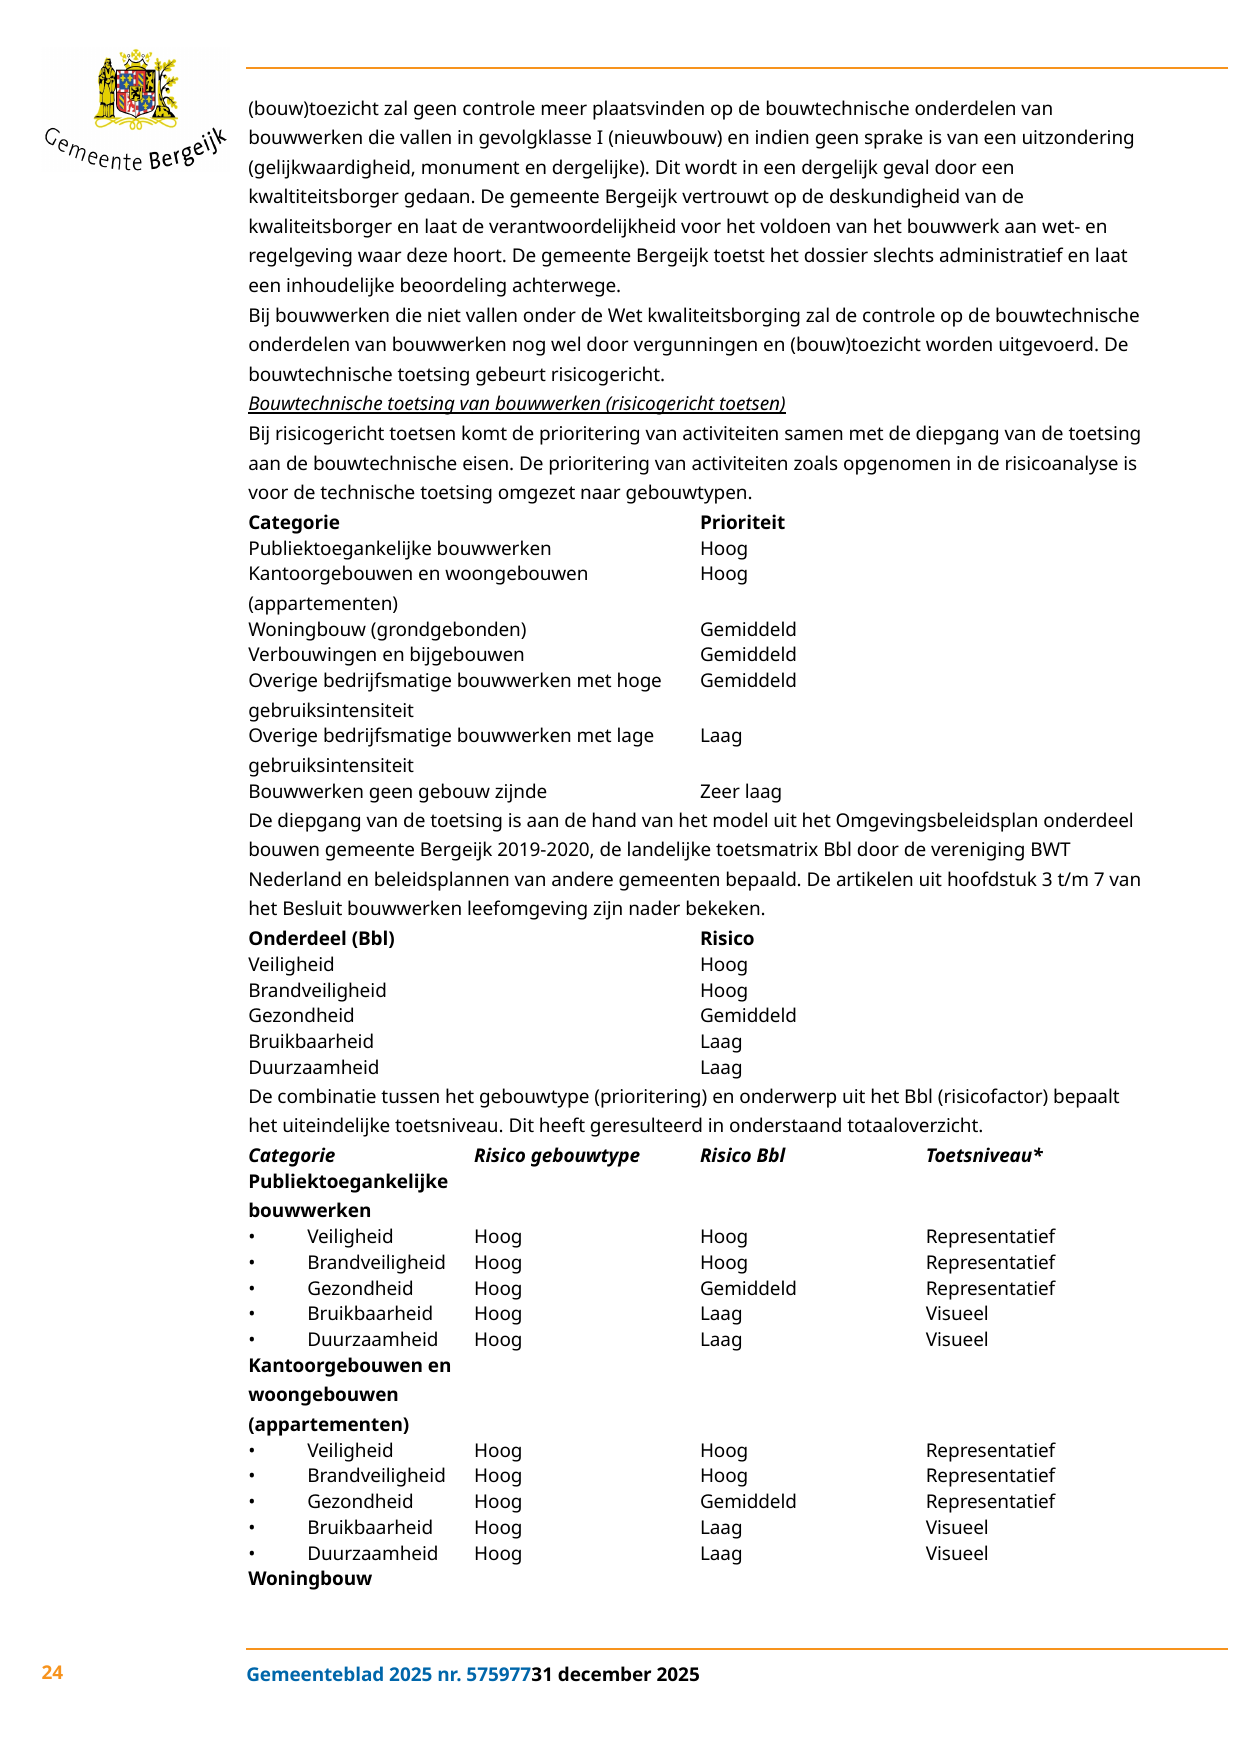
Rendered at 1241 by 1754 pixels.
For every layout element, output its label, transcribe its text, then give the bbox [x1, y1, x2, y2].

table_cell Gezondheid [248, 1488, 474, 1514]
table_cell Gezondheid [248, 1003, 700, 1028]
table_cell Kantoorgebouwen en woongebouwen (appartementen) [248, 561, 700, 616]
table_cell [926, 1352, 1152, 1437]
text De combinatie tussen het gebouwtype (prioritering) en onderwerp uit het Bbl (risicofactor) bepaalt het uiteindelijke toetsniveau. Dit heeft geresulteerd in onderstaand totaaloverzicht. [248, 1083, 1152, 1138]
table_header Categorie [248, 509, 700, 535]
text Bij bouwwerken die niet vallen onder de Wet kwaliteitsborging zal de controle op de bouwtechnische onderdelen van bouwwerken nog wel door vergunningen en (bouw)toezicht worden uitgevoerd. De bouwtechnische toetsing gebeurt risicogericht. [248, 302, 1152, 387]
table_cell Hoog [474, 1437, 700, 1462]
table_cell Hoog [474, 1540, 700, 1565]
table_cell Publiektoegankelijke bouwwerken [248, 535, 700, 561]
table_cell Gemiddeld [700, 1003, 1152, 1028]
table_cell Verbouwingen en bijgebouwen [248, 642, 700, 667]
table_cell Hoog [700, 1437, 926, 1462]
table_cell Representatief [926, 1249, 1152, 1275]
table_cell Publiektoegankelijke bouwwerken [248, 1168, 474, 1223]
table_cell Veiligheid [248, 951, 700, 977]
table_cell Duurzaamheid [248, 1540, 474, 1565]
table_cell Laag [700, 1540, 926, 1565]
table_cell Representatief [926, 1488, 1152, 1514]
table_cell Laag [700, 1054, 1152, 1080]
table_cell Hoog [700, 535, 1152, 561]
table_cell Representatief [926, 1437, 1152, 1462]
table_cell Brandveiligheid [248, 1249, 474, 1275]
table_cell [700, 1352, 926, 1437]
text De diepgang van de toetsing is aan de hand van het model uit het Omgevingsbeleidsplan onderdeel bouwen gemeente Bergeijk 2019-2020, de landelijke toetsmatrix Bbl door de vereniging BWT Nederland en beleidsplannen van andere gemeenten bepaald. De artikelen uit hoofdstuk 3 t/m 7 van het Besluit bouwwerken leefomgeving zijn nader bekeken. [248, 807, 1152, 921]
table_cell Bruikbaarheid [248, 1300, 474, 1326]
table_cell Gemiddeld [700, 642, 1152, 667]
table_cell Duurzaamheid [248, 1326, 474, 1352]
table_cell [700, 1565, 926, 1591]
table_cell Brandveiligheid [248, 977, 700, 1002]
table_header Risico Bbl [700, 1142, 926, 1168]
table_cell [474, 1565, 700, 1591]
table_cell Hoog [700, 1249, 926, 1275]
table_cell [474, 1168, 700, 1223]
table_cell Hoog [474, 1514, 700, 1540]
table_cell Bouwwerken geen gebouw zijnde [248, 778, 700, 804]
table_cell Gemiddeld [700, 667, 1152, 723]
table_cell Overige bedrijfsmatige bouwwerken met lage gebruiksintensiteit [248, 723, 700, 778]
table_cell Hoog [474, 1463, 700, 1488]
table_cell Laag [700, 1326, 926, 1352]
table_cell Laag [700, 1300, 926, 1326]
table_header Prioriteit [700, 509, 1152, 535]
table_cell Visueel [926, 1326, 1152, 1352]
table_cell Hoog [474, 1275, 700, 1300]
table_cell Gemiddeld [700, 616, 1152, 642]
table_cell Gemiddeld [700, 1275, 926, 1300]
table_cell Hoog [474, 1326, 700, 1352]
table_cell Hoog [700, 1223, 926, 1249]
table_cell [700, 1168, 926, 1223]
table_cell Hoog [700, 1463, 926, 1488]
table_cell Laag [700, 723, 1152, 778]
table_cell Laag [700, 1514, 926, 1540]
table_cell Gemiddeld [700, 1488, 926, 1514]
table_cell Kantoorgebouwen en woongebouwen (appartementen) [248, 1352, 474, 1437]
table_cell Duurzaamheid [248, 1054, 700, 1080]
table_cell Gezondheid [248, 1275, 474, 1300]
table_cell Hoog [474, 1300, 700, 1326]
text (bouw)toezicht zal geen controle meer plaatsvinden op de bouwtechnische onderdelen van bouwwerken die vallen in gevolgklasse I (nieuwbouw) en indien geen sprake is van een uitzondering (gelijkwaardigheid, monument en dergelijke). Dit wordt in een dergelijk geval door een kwaltiteitsborger gedaan. De gemeente Bergeijk vertrouwt op de deskundigheid van de kwaliteitsborger en laat de verantwoordelijkheid voor het voldoen van het bouwwerk aan wet- en regelgeving waar deze hoort. De gemeente Bergeijk toetst het dossier slechts administratief en laat een inhoudelijke beoordeling achterwege. [248, 95, 1152, 298]
table_cell Overige bedrijfsmatige bouwwerken met hoge gebruiksintensiteit [248, 667, 700, 723]
text Bij risicogericht toetsen komt de prioritering van activiteiten samen met de diepgang van de toetsing aan de bouwtechnische eisen. De prioritering van activiteiten zoals opgenomen in de risicoanalyse is voor de technische toetsing omgezet naar gebouwtypen. [248, 420, 1152, 505]
table_cell Hoog [474, 1223, 700, 1249]
picture [41, 47, 231, 172]
table_cell Hoog [474, 1488, 700, 1514]
table_cell Veiligheid [248, 1223, 474, 1249]
table_cell Hoog [474, 1249, 700, 1275]
table_cell Bruikbaarheid [248, 1028, 700, 1054]
table_header Categorie [248, 1142, 474, 1168]
table_cell Brandveiligheid [248, 1463, 474, 1488]
table_cell [474, 1352, 700, 1437]
table_cell Hoog [700, 951, 1152, 977]
table_cell Woningbouw (grondgebonden) [248, 616, 700, 642]
table_cell Hoog [700, 977, 1152, 1002]
table_header Onderdeel (Bbl) [248, 925, 700, 951]
text Bouwtechnische toetsing van bouwwerken (risicogericht toetsen) [248, 391, 1152, 416]
table_cell Hoog [700, 561, 1152, 616]
table_cell Representatief [926, 1223, 1152, 1249]
table_cell [926, 1565, 1152, 1591]
table_cell Woningbouw [248, 1565, 474, 1591]
table_cell Representatief [926, 1275, 1152, 1300]
table_cell [926, 1168, 1152, 1223]
table_cell Zeer laag [700, 778, 1152, 804]
table_cell Bruikbaarheid [248, 1514, 474, 1540]
table_header Toetsniveau* [926, 1142, 1152, 1168]
table_header Risico gebouwtype [474, 1142, 700, 1168]
table_cell Visueel [926, 1540, 1152, 1565]
table_cell Veiligheid [248, 1437, 474, 1462]
table_cell Representatief [926, 1463, 1152, 1488]
table_cell Visueel [926, 1300, 1152, 1326]
table_cell Visueel [926, 1514, 1152, 1540]
table_cell Laag [700, 1028, 1152, 1054]
table_header Risico [700, 925, 1152, 951]
